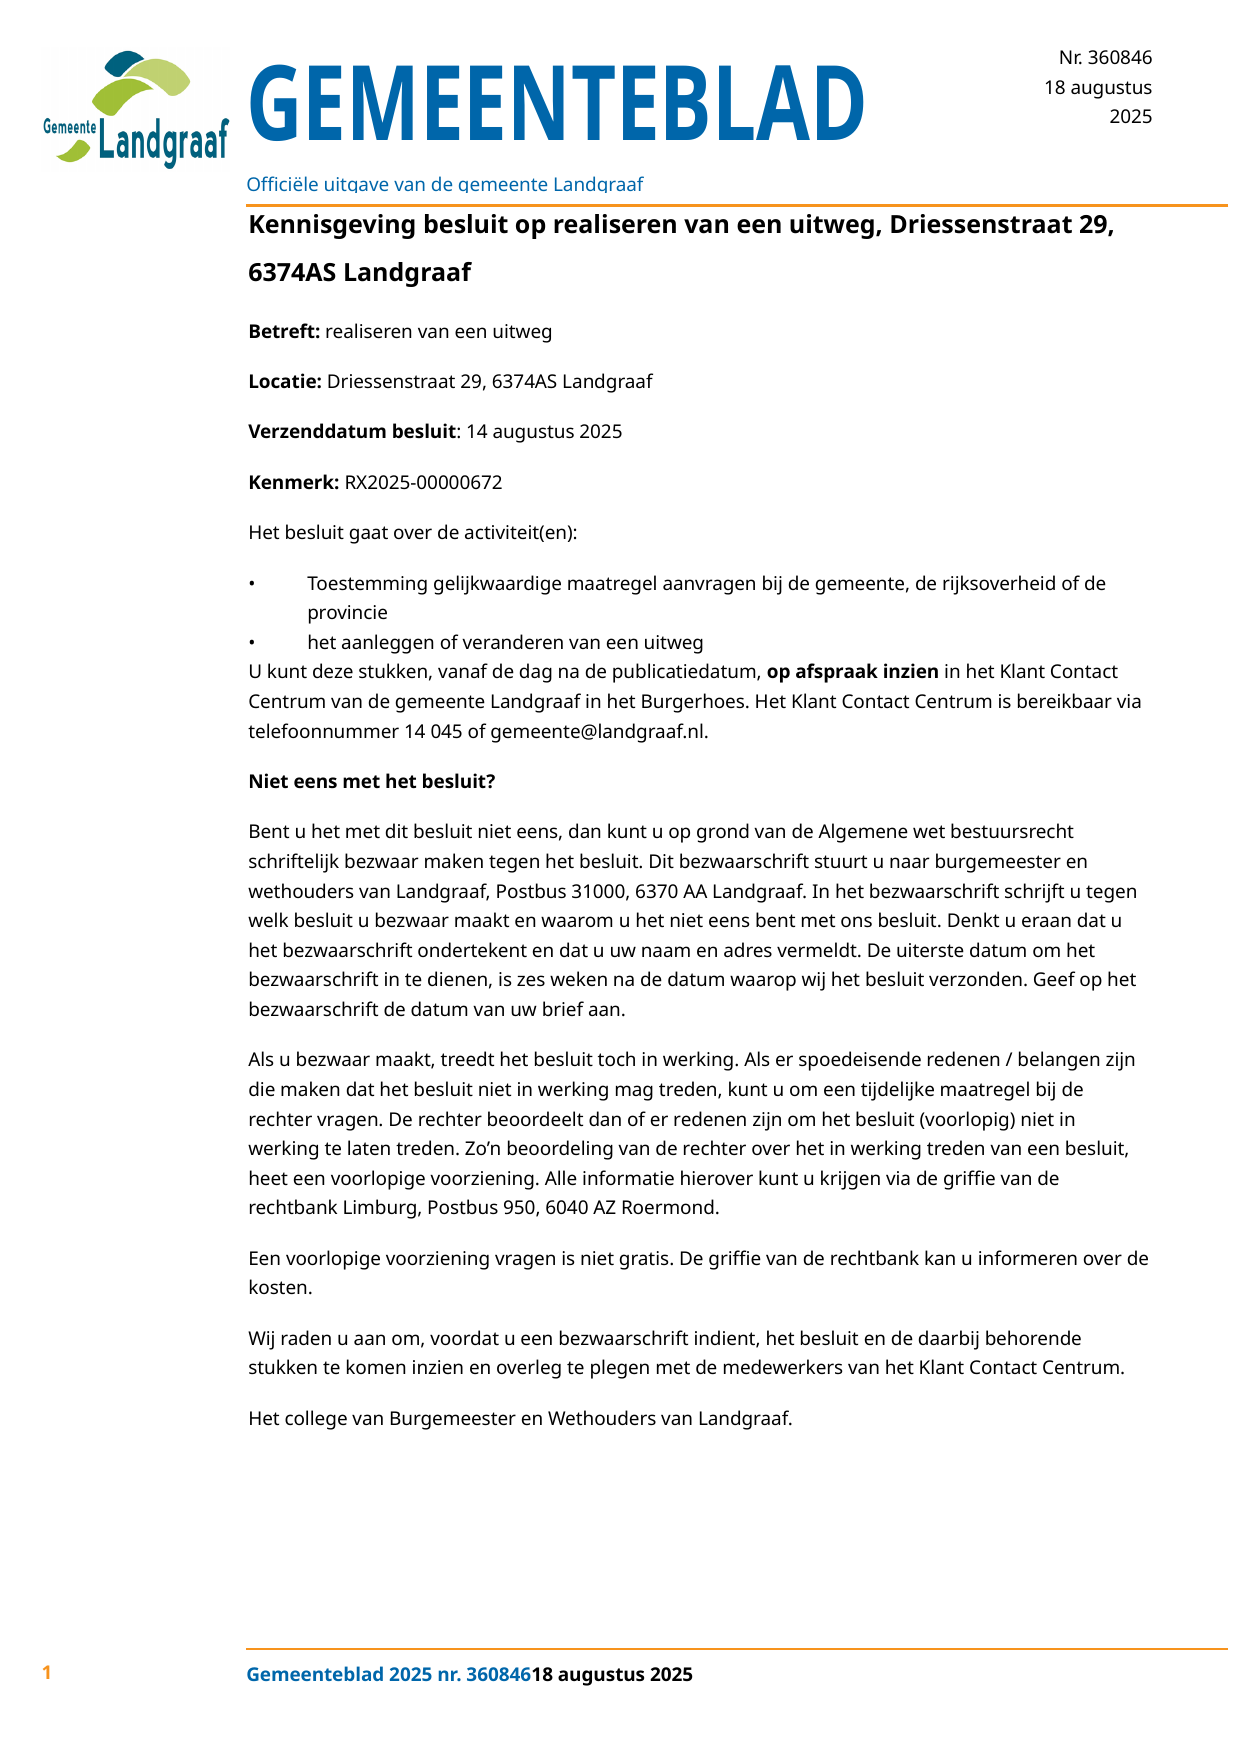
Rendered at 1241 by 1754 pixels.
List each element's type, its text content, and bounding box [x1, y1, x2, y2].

text Het besluit gaat over de activiteit(en): [248, 519, 1152, 545]
list Toestemming gelijkwaardige maatregel aanvragen bij de gemeente, de rijksoverheid of de provincie [248, 570, 1152, 625]
text Het college van Burgemeester en Wethouders van Landgraaf. [248, 1405, 1152, 1431]
text Bent u het met dit besluit niet eens, dan kunt u op grond van de Algemene wet bestuursrecht schriftelijk bezwaar maken tegen het besluit. Dit bezwaarschrift stuurt u naar burgemeester en wethouders van Landgraaf, Postbus 31000, 6370 AA Landgraaf. In het bezwaarschrift schrijft u tegen welk besluit u bezwaar maakt en waarom u het niet eens bent met ons besluit. Denkt u eraan dat u het bezwaarschrift ondertekent en dat u uw naam en adres vermeldt. De uiterste datum om het bezwaarschrift in te dienen, is zes weken na de datum waarop wij het besluit verzonden. Geef op het bezwaarschrift de datum van uw brief aan. [248, 819, 1152, 1022]
list het aanleggen of veranderen van een uitweg [248, 629, 1152, 655]
text Wij raden u aan om, voordat u een bezwaarschrift indient, het besluit en de daarbij behorende stukken te komen inzien en overleg te plegen met de medewerkers van het Klant Contact Centrum. [248, 1325, 1152, 1380]
text Als u bezwaar maakt, treedt het besluit toch in werking. Als er spoedeisende redenen / belangen zijn die maken dat het besluit niet in werking mag treden, kunt u om een tijdelijke maatregel bij de rechter vragen. De rechter beoordeelt dan of er redenen zijn om het besluit (voorlopig) niet in werking te laten treden. Zo’n beoordeling van de rechter over het in werking treden van een besluit, heet een voorlopige voorziening. Alle informatie hierover kunt u krijgen via de griffie van de rechtbank Limburg, Postbus 950, 6040 AZ Roermond. [248, 1047, 1152, 1220]
text Kenmerk: RX2025-00000672 [248, 469, 1152, 495]
text U kunt deze stukken, vanaf de dag na de publicatiedatum, op afspraak inzien in het Klant Contact Centrum van de gemeente Landgraaf in het Burgerhoes. Het Klant Contact Centrum is bereikbaar via telefoonnummer 14 045 of gemeente@landgraaf.nl. [248, 659, 1152, 744]
text Kennisgeving besluit op realiseren van een uitweg, Driessenstraat 29, 6374AS Landgraaf [248, 207, 1152, 288]
text Betreft: realiseren van een uitweg [248, 318, 1152, 344]
text Locatie: Driessenstraat 29, 6374AS Landgraaf [248, 368, 1152, 394]
text Niet eens met het besluit? [248, 768, 1152, 794]
text Verzenddatum besluit: 14 augustus 2025 [248, 419, 1152, 444]
text Een voorlopige voorziening vragen is niet gratis. De griffie van de rechtbank kan u informeren over de kosten. [248, 1245, 1152, 1300]
picture [41, 47, 231, 172]
